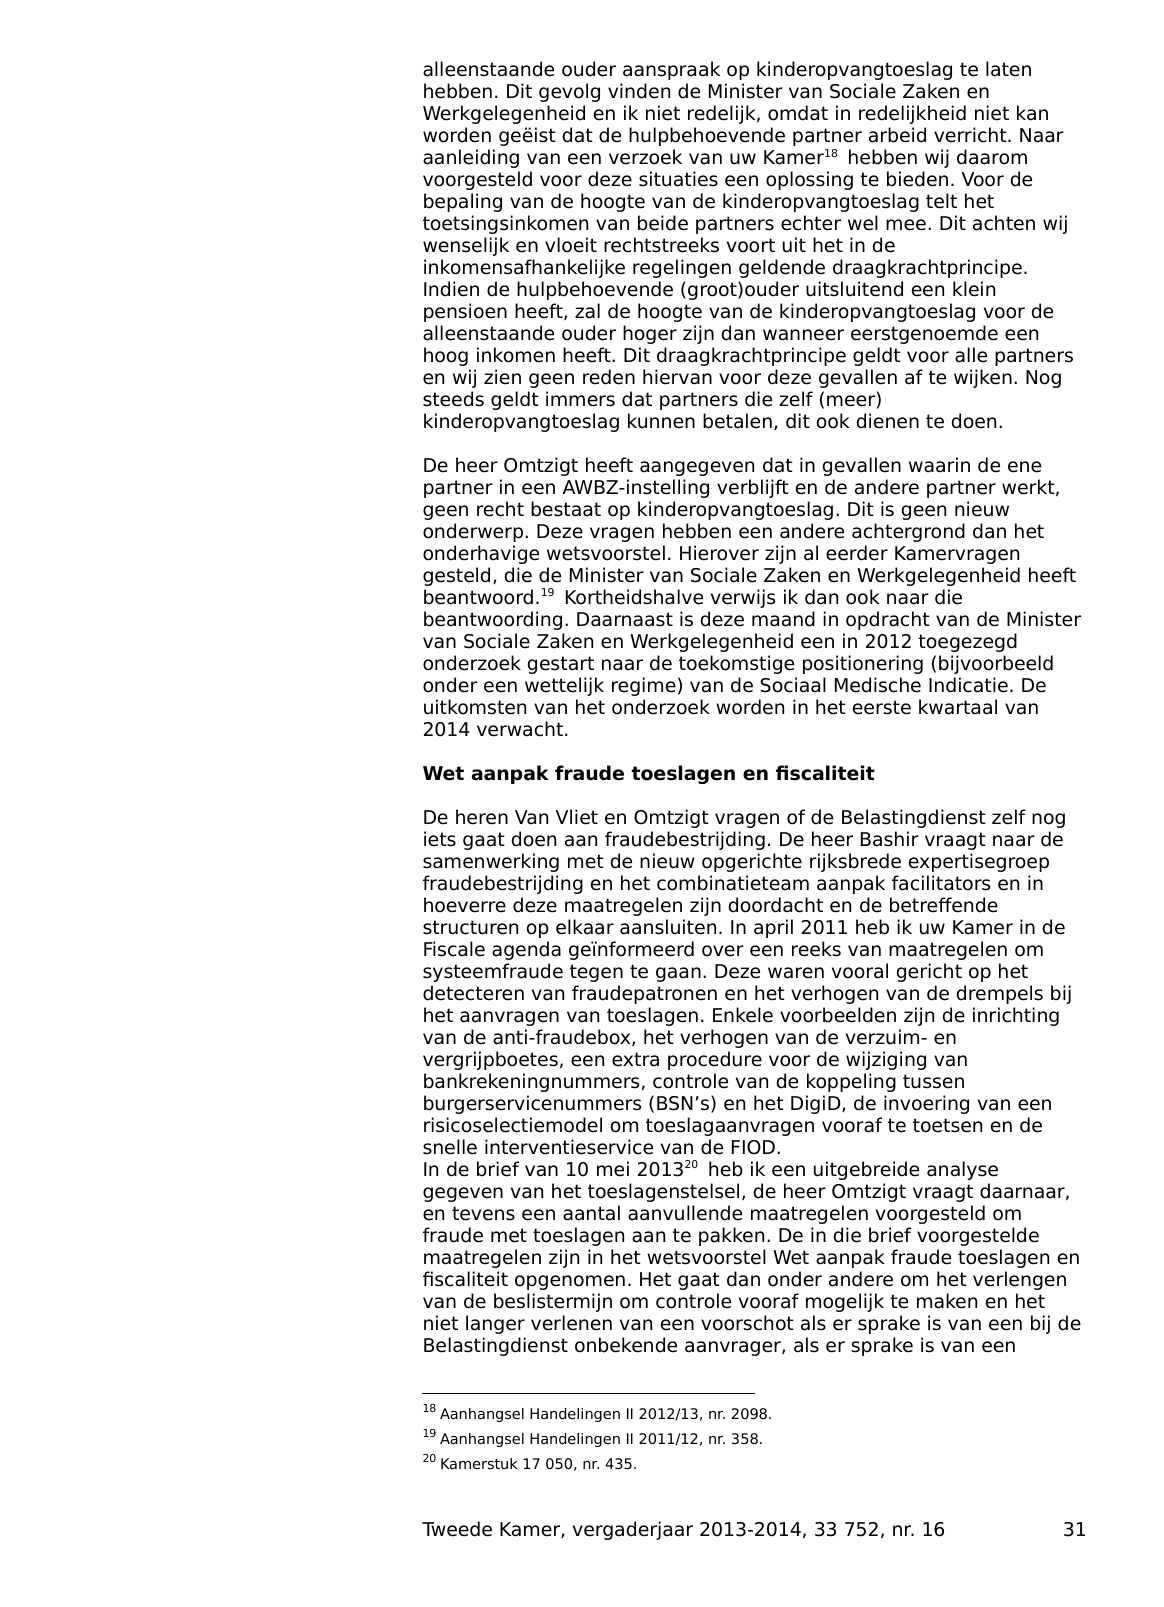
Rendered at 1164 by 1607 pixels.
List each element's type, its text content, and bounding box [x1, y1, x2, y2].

text alleenstaande ouder aanspraak op kinderopvangtoeslag te laten hebben. Dit gevolg vinden de Minister van Sociale Zaken en Werkgelegenheid en ik niet redelijk, omdat in redelijkheid niet kan worden geëist dat de hulpbehoevende partner arbeid verricht. Naar aanleiding van een verzoek van uw Kamer hebben wij daarom voorgesteld voor deze situaties een oplossing te bieden. Voor de bepaling van de hoogte van de kinderopvangtoeslag telt het toetsingsinkomen van beide partners echter wel mee. Dit achten wij wenselijk en vloeit rechtstreeks voort uit het in de inkomensafhankelijke regelingen geldende draagkrachtprincipe. Indien de hulpbehoevende (groot)ouder uitsluitend een klein pensioen heeft, zal de hoogte van de kinderopvangtoeslag voor de alleenstaande ouder hoger zijn dan wanneer eerstgenoemde een hoog inkomen heeft. Dit draagkrachtprincipe geldt voor alle partners en wij zien geen reden hiervan voor deze gevallen af te wijken. Nog steeds geldt immers dat partners die zelf (meer) kinderopvangtoeslag kunnen betalen, dit ook dienen te doen. [422, 59, 1087, 433]
subtitle Wet aanpak fraude toeslagen en fiscaliteit [422, 763, 1087, 785]
text Aanhangsel Handelingen II 2011/12, nr. 358. [422, 1427, 1087, 1449]
text De heer Omtzigt heeft aangegeven dat in gevallen waarin de ene partner in een AWBZ-instelling verblijft en de andere partner werkt, geen recht bestaat op kinderopvangtoeslag. Dit is geen nieuw onderwerp. Deze vragen hebben een andere achtergrond dan het onderhavige wetsvoorstel. Hierover zijn al eerder Kamervragen gesteld, die de Minister van Sociale Zaken en Werkgelegenheid heeft beantwoord. Kortheidshalve verwijs ik dan ook naar die beantwoording. Daarnaast is deze maand in opdracht van de Minister van Sociale Zaken en Werkgelegenheid een in 2012 toegezegd onderzoek gestart naar de toekomstige positionering (bijvoorbeeld onder een wettelijk regime) van de Sociaal Medische Indicatie. De uitkomsten van het onderzoek worden in het eerste kwartaal van 2014 verwacht. [422, 455, 1087, 741]
text In de brief van 10 mei 2013 heb ik een uitgebreide analyse gegeven van het toeslagenstelsel, de heer Omtzigt vraagt daarnaar, en tevens een aantal aanvullende maatregelen voorgesteld om fraude met toeslagen aan te pakken. De in die brief voorgestelde maatregelen zijn in het wetsvoorstel Wet aanpak fraude toeslagen en fiscaliteit opgenomen. Het gaat dan onder andere om het verlengen van de beslistermijn om controle vooraf mogelijk te maken en het niet langer verlenen van een voorschot als er sprake is van een bij de Belastingdienst onbekende aanvrager, als er sprake is van een [422, 1159, 1087, 1356]
text Aanhangsel Handelingen II 2012/13, nr. 2098. [422, 1402, 1087, 1424]
text De heren Van Vliet en Omtzigt vragen of de Belastingdienst zelf nog iets gaat doen aan fraudebestrijding. De heer Bashir vraagt naar de samenwerking met de nieuw opgerichte rijksbrede expertisegroep fraudebestrijding en het combinatieteam aanpak facilitators en in hoeverre deze maatregelen zijn doordacht en de betreffende structuren op elkaar aansluiten. In april 2011 heb ik uw Kamer in de Fiscale agenda geïnformeerd over een reeks van maatregelen om systeemfraude tegen te gaan. Deze waren vooral gericht op het detecteren van fraudepatronen en het verhogen van de drempels bij het aanvragen van toeslagen. Enkele voorbeelden zijn de inrichting van de anti-fraudebox, het verhogen van de verzuim- en vergrijpboetes, een extra procedure voor de wijziging van bankrekeningnummers, controle van de koppeling tussen burgerservicenummers (BSN’s) en het DigiD, de invoering van een risicoselectiemodel om toeslagaanvragen vooraf te toetsen en de snelle interventieservice van de FIOD. [422, 807, 1087, 1159]
text Kamerstuk 17 050, nr. 435. [422, 1452, 1087, 1474]
